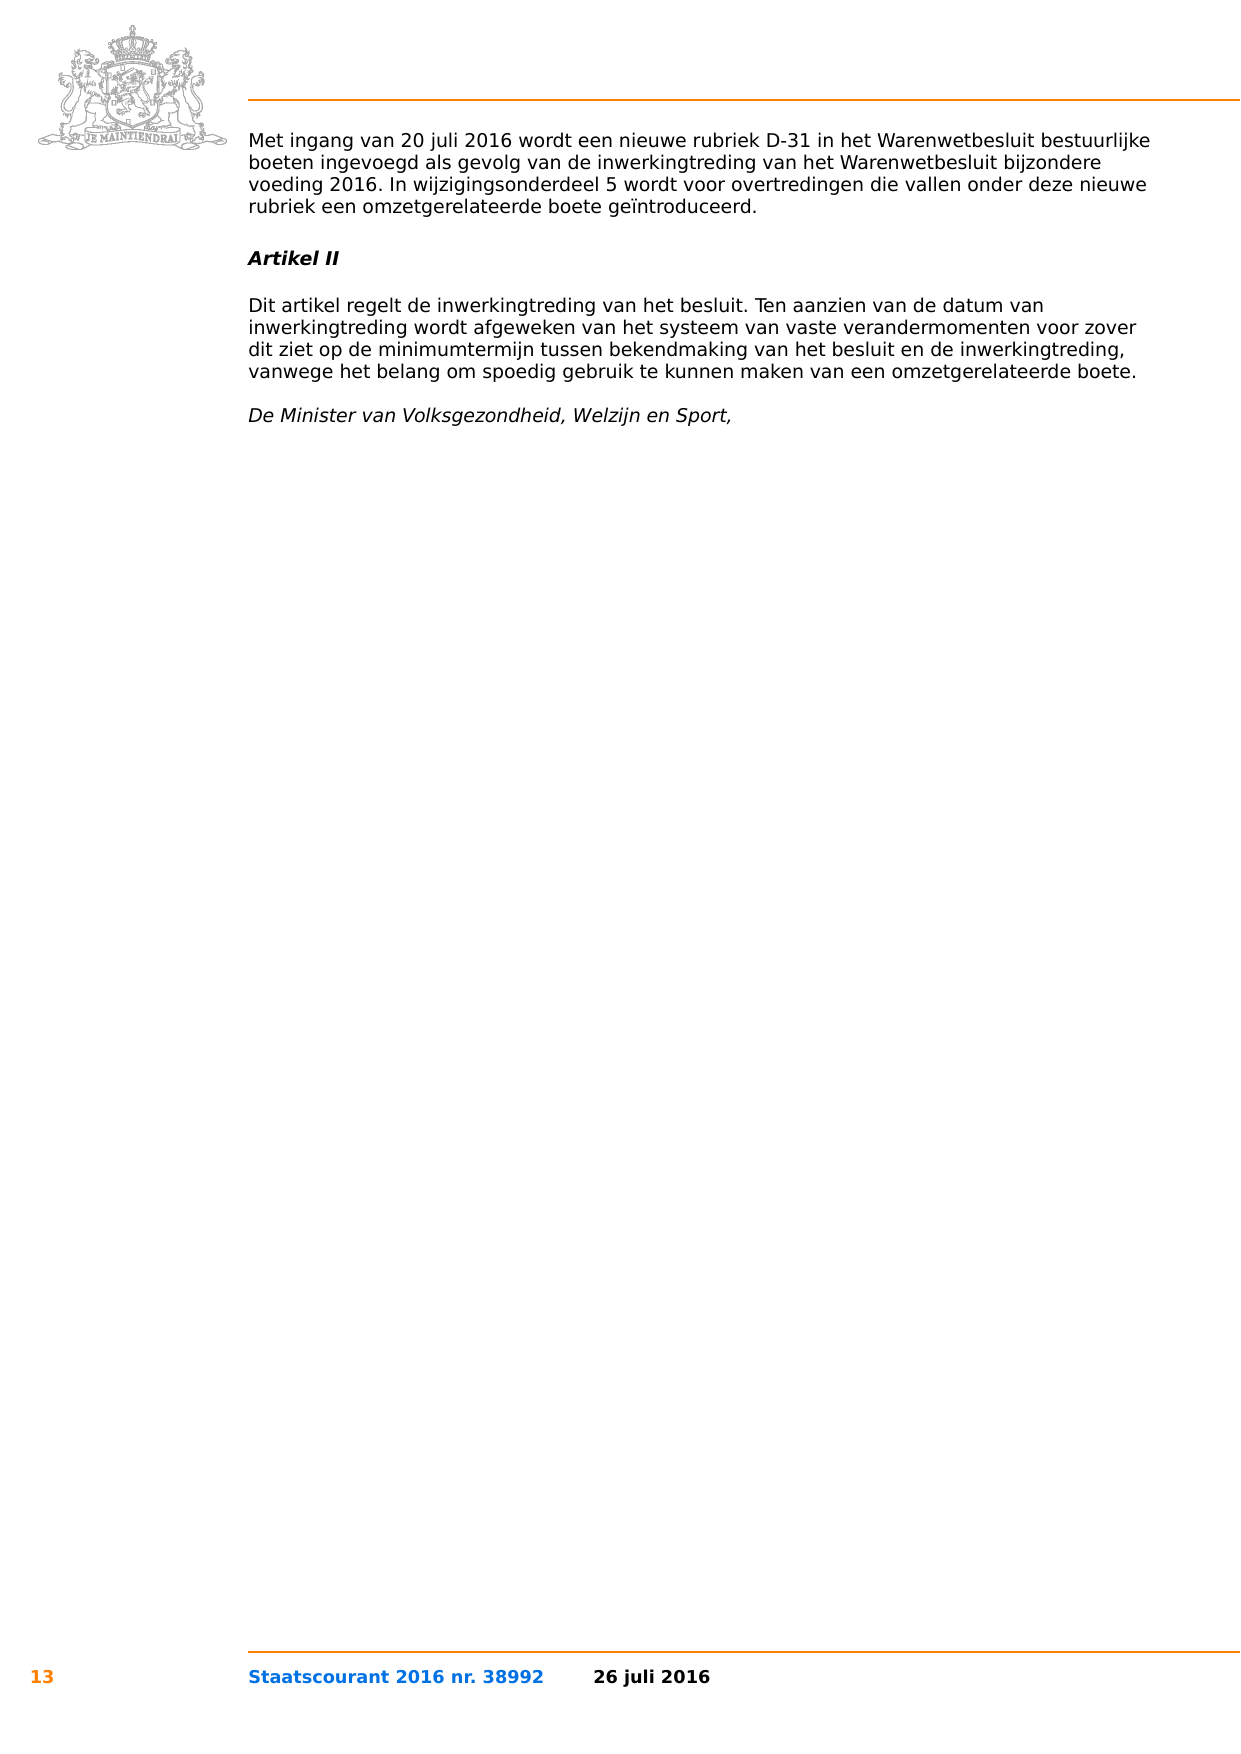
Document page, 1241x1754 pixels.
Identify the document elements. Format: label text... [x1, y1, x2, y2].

text Dit artikel regelt de inwerkingtreding van het besluit. Ten aanzien van de datum van inwerkingtreding wordt afgeweken van het systeem van vaste verandermomenten voor zover dit ziet op de minimumtermijn tussen bekendmaking van het besluit en de inwerkingtreding, vanwege het belang om spoedig gebruik te kunnen maken van een omzetgerelateerde boete. [248, 295, 1163, 383]
text Met ingang van 20 juli 2016 wordt een nieuwe rubriek D-31 in het Warenwetbesluit bestuurlijke boeten ingevoegd als gevolg van de inwerkingtreding van het Warenwetbesluit bijzondere voeding 2016. In wijzigingsonderdeel 5 wordt voor overtredingen die vallen onder deze nieuwe rubriek een omzetgerelateerde boete geïntroduceerd. [248, 130, 1163, 218]
subtitle Artikel II [248, 248, 1163, 270]
picture [38, 25, 227, 150]
text De Minister van Volksgezondheid, Welzijn en Sport, [248, 404, 1163, 427]
